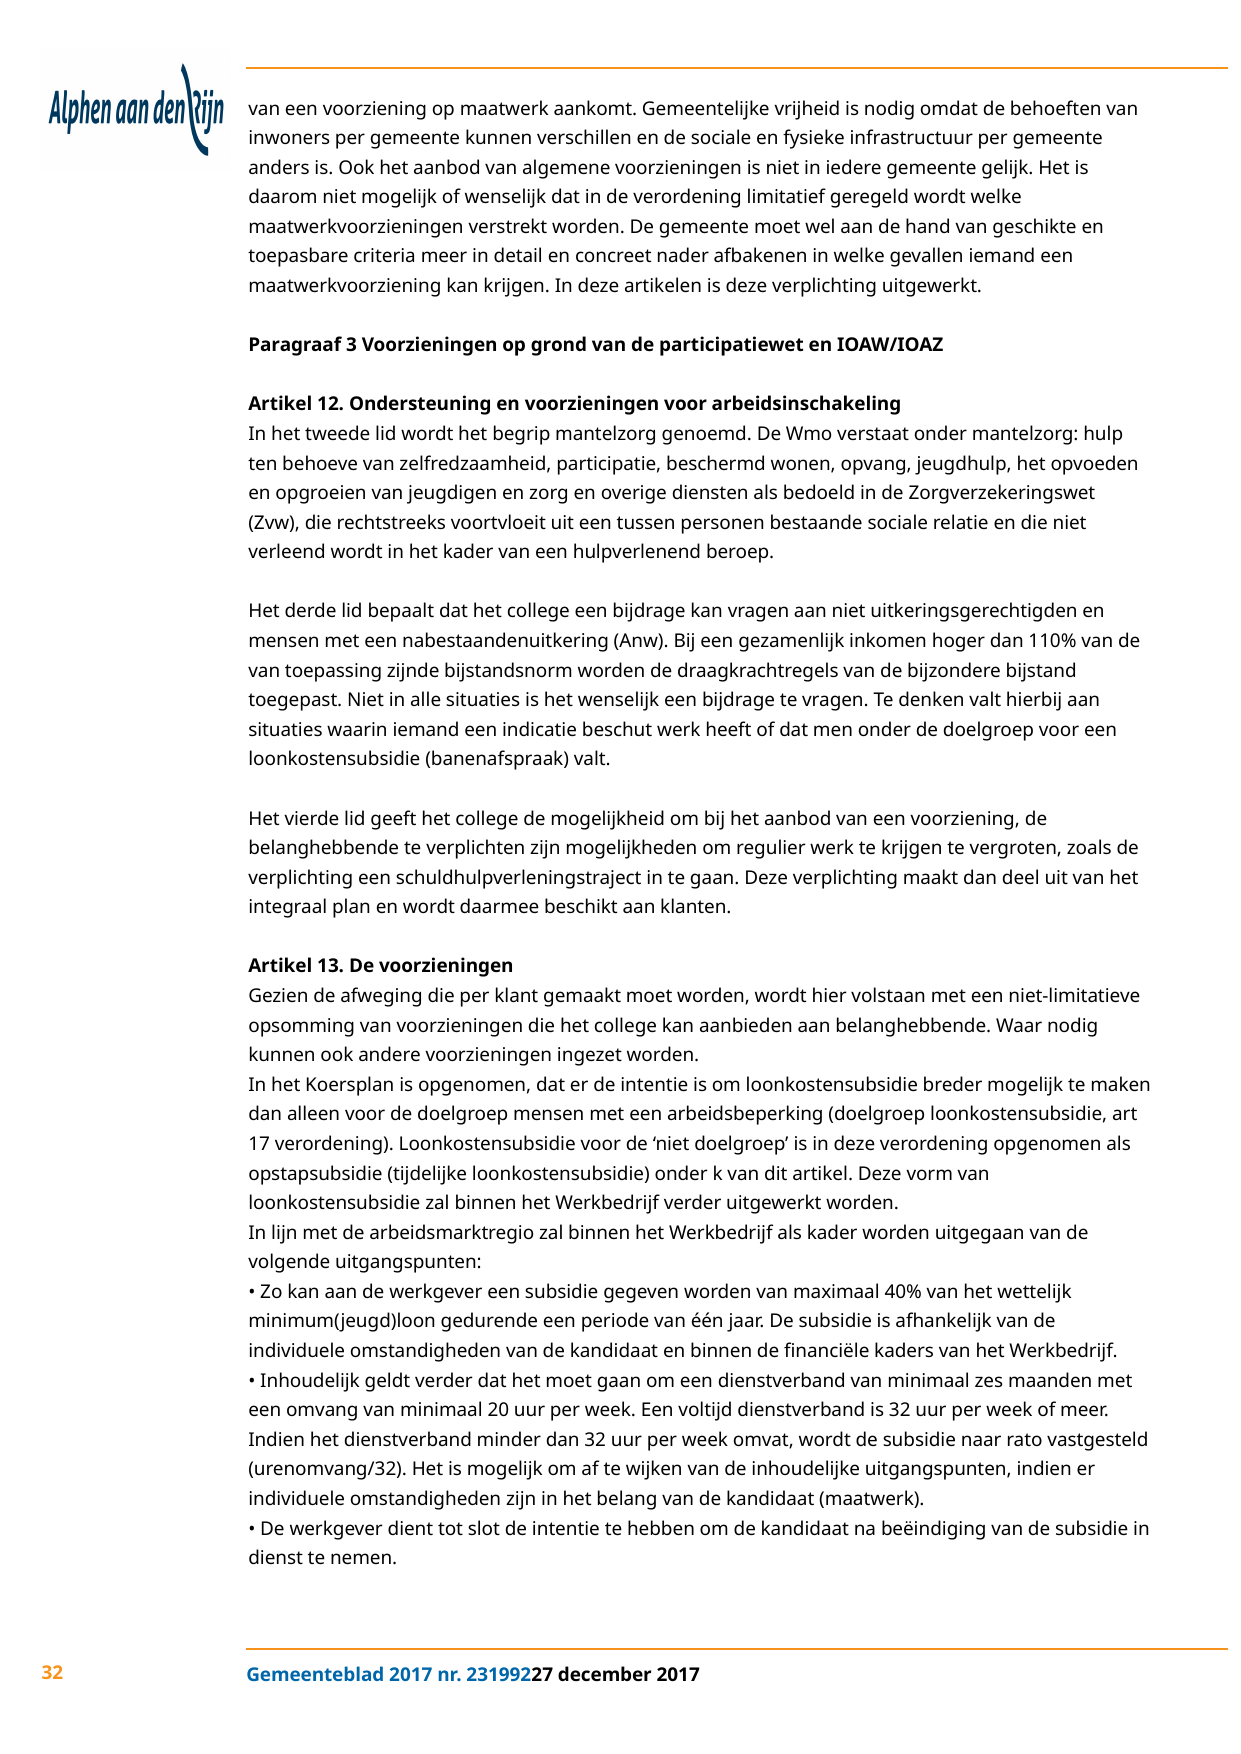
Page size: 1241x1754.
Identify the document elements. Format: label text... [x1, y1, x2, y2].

text van een voorziening op maatwerk aankomt. Gemeentelijke vrijheid is nodig omdat de behoeften van inwoners per gemeente kunnen verschillen en de sociale en fysieke infrastructuur per gemeente anders is. Ook het aanbod van algemene voorzieningen is niet in iedere gemeente gelijk. Het is daarom niet mogelijk of wenselijk dat in de verordening limitatief geregeld wordt welke maatwerkvoorzieningen verstrekt worden. De gemeente moet wel aan de hand van geschikte en toepasbare criteria meer in detail en concreet nader afbakenen in welke gevallen iemand een maatwerkvoorziening kan krijgen. In deze artikelen is deze verplichting uitgewerkt. [248, 95, 1152, 298]
text • Zo kan aan de werkgever een subsidie gegeven worden van maximaal 40% van het wettelijk minimum(jeugd)loon gedurende een periode van één jaar. De subsidie is afhankelijk van de individuele omstandigheden van de kandidaat en binnen de financiële kaders van het Werkbedrijf. [248, 1278, 1152, 1363]
text In lijn met de arbeidsmarktregio zal binnen het Werkbedrijf als kader worden uitgegaan van de volgende uitgangspunten: [248, 1219, 1152, 1274]
text Paragraaf 3 Voorzieningen op grond van de participatiewet en IOAW/IOAZ [248, 331, 1152, 357]
text • Inhoudelijk geldt verder dat het moet gaan om een dienstverband van minimaal zes maanden met een omvang van minimaal 20 uur per week. Een voltijd dienstverband is 32 uur per week of meer. Indien het dienstverband minder dan 32 uur per week omvat, wordt de subsidie naar rato vastgesteld (urenomvang/32). Het is mogelijk om af te wijken van de inhoudelijke uitgangspunten, indien er individuele omstandigheden zijn in het belang van de kandidaat (maatwerk). [248, 1367, 1152, 1511]
text Artikel 12. Ondersteuning en voorzieningen voor arbeidsinschakeling [248, 391, 1152, 416]
text In het tweede lid wordt het begrip mantelzorg genoemd. De Wmo verstaat onder mantelzorg: hulp ten behoeve van zelfredzaamheid, participatie, beschermd wonen, opvang, jeugdhulp, het opvoeden en opgroeien van jeugdigen en zorg en overige diensten als bedoeld in de Zorgverzekeringswet (Zvw), die rechtstreeks voortvloeit uit een tussen personen bestaande sociale relatie en die niet verleend wordt in het kader van een hulpverlenend beroep. [248, 420, 1152, 564]
text Gezien de afweging die per klant gemaakt moet worden, wordt hier volstaan met een niet-limitatieve opsomming van voorzieningen die het college kan aanbieden aan belanghebbende. Waar nodig kunnen ook andere voorzieningen ingezet worden. [248, 982, 1152, 1067]
text Artikel 13. De voorzieningen [248, 953, 1152, 978]
text • De werkgever dient tot slot de intentie te hebben om de kandidaat na beëindiging van de subsidie in dienst te nemen. [248, 1515, 1152, 1570]
picture [41, 47, 231, 172]
text In het Koersplan is opgenomen, dat er de intentie is om loonkostensubsidie breder mogelijk te maken dan alleen voor de doelgroep mensen met een arbeidsbeperking (doelgroep loonkostensubsidie, art 17 verordening). Loonkostensubsidie voor de ‘niet doelgroep’ is in deze verordening opgenomen als opstapsubsidie (tijdelijke loonkostensubsidie) onder k van dit artikel. Deze vorm van loonkostensubsidie zal binnen het Werkbedrijf verder uitgewerkt worden. [248, 1071, 1152, 1215]
text Het derde lid bepaalt dat het college een bijdrage kan vragen aan niet uitkeringsgerechtigden en mensen met een nabestaandenuitkering (Anw). Bij een gezamenlijk inkomen hoger dan 110% van de van toepassing zijnde bijstandsnorm worden de draagkrachtregels van de bijzondere bijstand toegepast. Niet in alle situaties is het wenselijk een bijdrage te vragen. Te denken valt hierbij aan situaties waarin iemand een indicatie beschut werk heeft of dat men onder de doelgroep voor een loonkostensubsidie (banenafspraak) valt. [248, 598, 1152, 771]
text Het vierde lid geeft het college de mogelijkheid om bij het aanbod van een voorziening, de belanghebbende te verplichten zijn mogelijkheden om regulier werk te krijgen te vergroten, zoals de verplichting een schuldhulpverleningstraject in te gaan. Deze verplichting maakt dan deel uit van het integraal plan en wordt daarmee beschikt aan klanten. [248, 805, 1152, 919]
